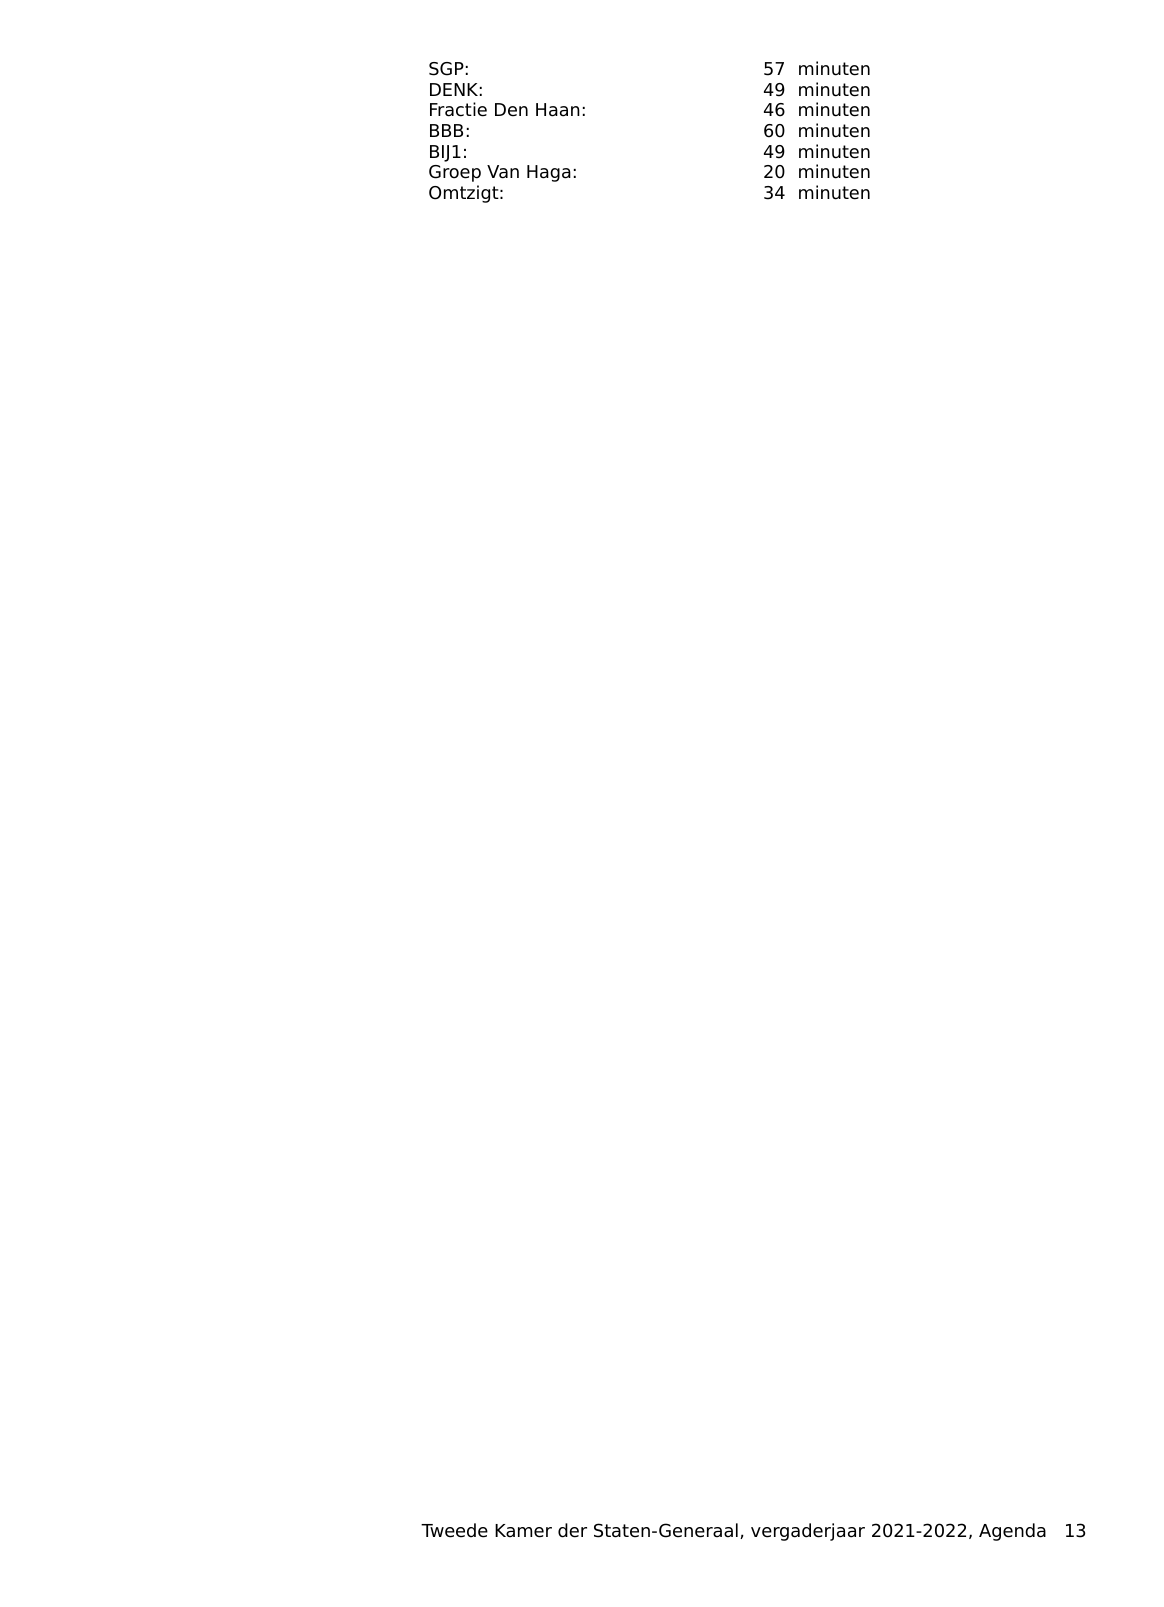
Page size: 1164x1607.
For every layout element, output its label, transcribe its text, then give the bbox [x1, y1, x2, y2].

table_cell minuten [791, 142, 1087, 162]
table_cell [405, 162, 422, 183]
table_cell [405, 142, 422, 162]
table_cell SGP: [422, 59, 706, 80]
table_cell minuten [791, 80, 1087, 100]
table_cell minuten [791, 59, 1087, 80]
table_cell [77, 183, 404, 203]
table_cell minuten [791, 121, 1087, 142]
table_cell [77, 142, 404, 162]
table_cell 49 [706, 142, 791, 162]
table_cell Omtzigt: [422, 183, 706, 203]
table_cell Groep Van Haga: [422, 162, 706, 183]
table_cell BIJ1: [422, 142, 706, 162]
table_cell [405, 121, 422, 142]
table_cell 60 [706, 121, 791, 142]
table_cell 20 [706, 162, 791, 183]
table_cell BBB: [422, 121, 706, 142]
table_cell minuten [791, 183, 1087, 203]
table_cell [77, 59, 404, 80]
table_cell minuten [791, 162, 1087, 183]
table_cell DENK: [422, 80, 706, 100]
table_cell Fractie Den Haan: [422, 100, 706, 121]
table_cell [77, 162, 404, 183]
table_cell [77, 100, 404, 121]
table_cell minuten [791, 100, 1087, 121]
table_cell [77, 80, 404, 100]
table_cell [405, 100, 422, 121]
table_cell [405, 59, 422, 80]
table_cell [77, 121, 404, 142]
table_cell 49 [706, 80, 791, 100]
table_cell 57 [706, 59, 791, 80]
table_cell [405, 183, 422, 203]
table_cell 46 [706, 100, 791, 121]
table_cell 34 [706, 183, 791, 203]
table_cell [405, 80, 422, 100]
